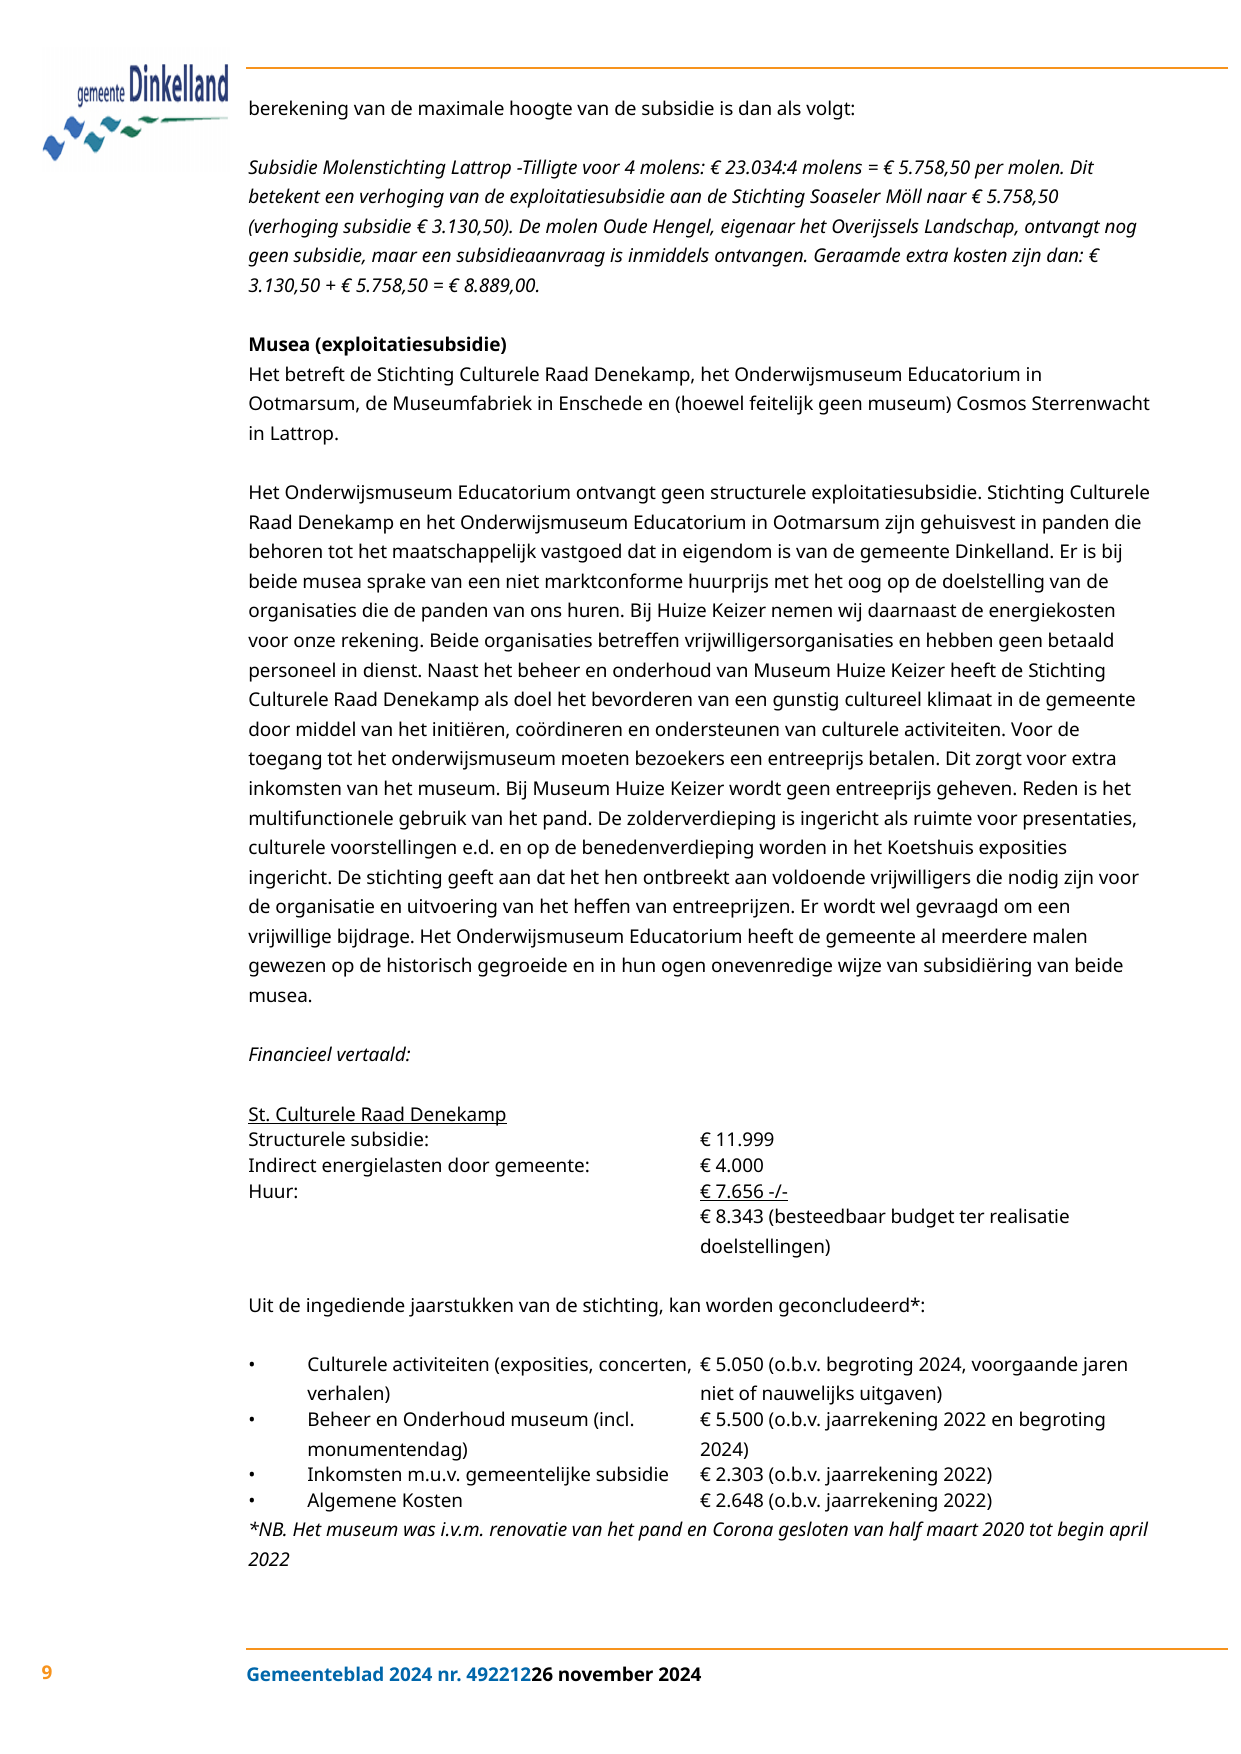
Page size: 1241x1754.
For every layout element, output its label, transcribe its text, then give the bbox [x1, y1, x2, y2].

text berekening van de maximale hoogte van de subsidie is dan als volgt: [248, 95, 1152, 121]
table_header [700, 1101, 1152, 1126]
text Uit de ingediende jaarstukken van de stichting, kan worden geconcludeerd*: [248, 1292, 1152, 1317]
text Subsidie Molenstichting Lattrop -Tilligte voor 4 molens: € 23.034:4 molens = € 5.758,50 per molen. Dit betekent een verhoging van de exploitatiesubsidie aan de Stichting Soaseler Möll naar € 5.758,50 (verhoging subsidie € 3.130,50). De molen Oude Hengel, eigenaar het Overijssels Landschap, ontvangt nog geen subsidie, maar een subsidieaanvraag is inmiddels ontvangen. Geraamde extra kosten zijn dan: € 3.130,50 + € 5.758,50 = € 8.889,00. [248, 154, 1152, 298]
table_header € 5.050 (o.b.v. begroting 2024, voorgaande jaren niet of nauwelijks uitgaven) [700, 1351, 1152, 1406]
table_cell Algemene Kosten [248, 1488, 700, 1513]
table_cell Beheer en Onderhoud museum (incl. monumentendag) [248, 1406, 700, 1462]
text Musea (exploitatiesubsidie) [248, 331, 1152, 357]
text *NB. Het museum was i.v.m. renovatie van het pand en Corona gesloten van half maart 2020 tot begin april 2022 [248, 1516, 1152, 1572]
picture [41, 47, 231, 172]
table_cell € 4.000 [700, 1152, 1152, 1178]
table_cell [248, 1204, 700, 1259]
text Financieel vertaald: [248, 1041, 1152, 1067]
text Het betreft de Stichting Culturele Raad Denekamp, het Onderwijsmuseum Educatorium in Ootmarsum, de Museumfabriek in Enschede en (hoewel feitelijk geen museum) Cosmos Sterrenwacht in Lattrop. [248, 361, 1152, 446]
table_cell € 2.303 (o.b.v. jaarrekening 2022) [700, 1462, 1152, 1487]
table_cell € 5.500 (o.b.v. jaarrekening 2022 en begroting 2024) [700, 1406, 1152, 1462]
table_header Culturele activiteiten (exposities, concerten, verhalen) [248, 1351, 700, 1406]
table_cell € 7.656 -/- [700, 1178, 1152, 1204]
table_cell Huur: [248, 1178, 700, 1204]
table_cell Structurele subsidie: [248, 1126, 700, 1152]
text Het Onderwijsmuseum Educatorium ontvangt geen structurele exploitatiesubsidie. Stichting Culturele Raad Denekamp en het Onderwijsmuseum Educatorium in Ootmarsum zijn gehuisvest in panden die behoren tot het maatschappelijk vastgoed dat in eigendom is van de gemeente Dinkelland. Er is bij beide musea sprake van een niet marktconforme huurprijs met het oog op de doelstelling van de organisaties die de panden van ons huren. Bij Huize Keizer nemen wij daarnaast de energiekosten voor onze rekening. Beide organisaties betreffen vrijwilligersorganisaties en hebben geen betaald personeel in dienst. Naast het beheer en onderhoud van Museum Huize Keizer heeft de Stichting Culturele Raad Denekamp als doel het bevorderen van een gunstig cultureel klimaat in de gemeente door middel van het initiëren, coördineren en ondersteunen van culturele activiteiten. Voor de toegang tot het onderwijsmuseum moeten bezoekers een entreeprijs betalen. Dit zorgt voor extra inkomsten van het museum. Bij Museum Huize Keizer wordt geen entreeprijs geheven. Reden is het multifunctionele gebruik van het pand. De zolderverdieping is ingericht als ruimte voor presentaties, culturele voorstellingen e.d. en op de benedenverdieping worden in het Koetshuis exposities ingericht. De stichting geeft aan dat het hen ontbreekt aan voldoende vrijwilligers die nodig zijn voor de organisatie en uitvoering van het heffen van entreeprijzen. Er wordt wel gevraagd om een vrijwillige bijdrage. Het Onderwijsmuseum Educatorium heeft de gemeente al meerdere malen gewezen op de historisch gegroeide en in hun ogen onevenredige wijze van subsidiëring van beide musea. [248, 479, 1152, 1008]
table_cell € 8.343 (besteedbaar budget ter realisatie doelstellingen) [700, 1204, 1152, 1259]
table_cell Inkomsten m.u.v. gemeentelijke subsidie [248, 1462, 700, 1487]
table_header St. Culturele Raad Denekamp [248, 1101, 700, 1126]
table_cell Indirect energielasten door gemeente: [248, 1152, 700, 1178]
table_cell € 2.648 (o.b.v. jaarrekening 2022) [700, 1488, 1152, 1513]
table_cell € 11.999 [700, 1126, 1152, 1152]
